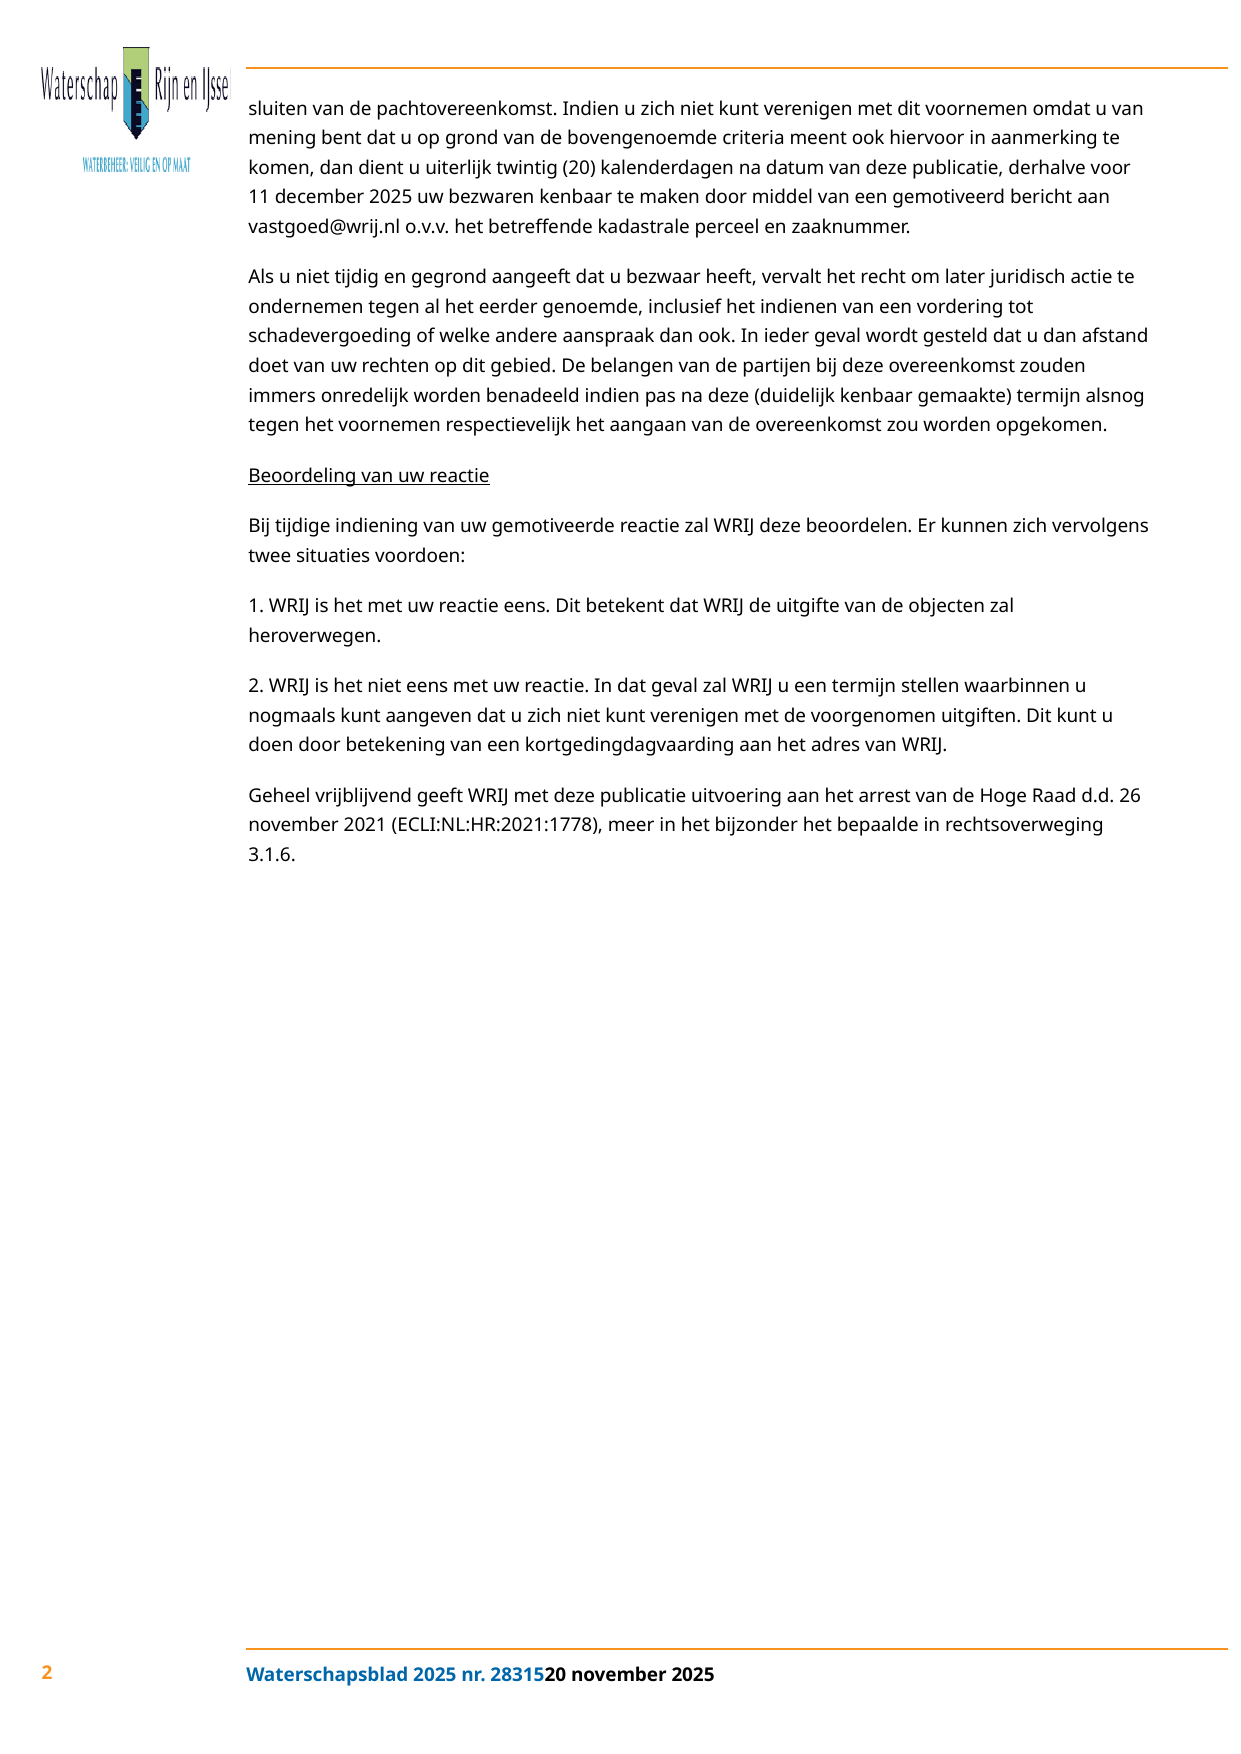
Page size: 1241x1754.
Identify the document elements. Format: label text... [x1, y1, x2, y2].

text sluiten van de pachtovereenkomst. Indien u zich niet kunt verenigen met dit voornemen omdat u van mening bent dat u op grond van de bovengenoemde criteria meent ook hiervoor in aanmerking te komen, dan dient u uiterlijk twintig (20) kalenderdagen na datum van deze publicatie, derhalve voor 11 december 2025 uw bezwaren kenbaar te maken door middel van een gemotiveerd bericht aan vastgoed@wrij.nl o.v.v. het betreffende kadastrale perceel en zaaknummer. [248, 95, 1152, 239]
picture [41, 47, 231, 172]
text Geheel vrijblijvend geeft WRIJ met deze publicatie uitvoering aan het arrest van de Hoge Raad d.d. 26 november 2021 (ECLI:NL:HR:2021:1778), meer in het bijzonder het bepaalde in rechtsoverweging 3.1.6. [248, 782, 1152, 867]
text Als u niet tijdig en gegrond aangeeft dat u bezwaar heeft, vervalt het recht om later juridisch actie te ondernemen tegen al het eerder genoemde, inclusief het indienen van een vordering tot schadevergoeding of welke andere aanspraak dan ook. In ieder geval wordt gesteld dat u dan afstand doet van uw rechten op dit gebied. De belangen van de partijen bij deze overeenkomst zouden immers onredelijk worden benadeeld indien pas na deze (duidelijk kenbaar gemaakte) termijn alsnog tegen het voornemen respectievelijk het aangaan van de overeenkomst zou worden opgekomen. [248, 263, 1152, 437]
text 1. WRIJ is het met uw reactie eens. Dit betekent dat WRIJ de uitgifte van de objecten zal heroverwegen. [248, 592, 1152, 648]
text Beoordeling van uw reactie [248, 462, 1152, 488]
text 2. WRIJ is het niet eens met uw reactie. In dat geval zal WRIJ u een termijn stellen waarbinnen u nogmaals kunt aangeven dat u zich niet kunt verenigen met de voorgenomen uitgiften. Dit kunt u doen door betekening van een kortgedingdagvaarding aan het adres van WRIJ. [248, 672, 1152, 757]
text Bij tijdige indiening van uw gemotiveerde reactie zal WRIJ deze beoordelen. Er kunnen zich vervolgens twee situaties voordoen: [248, 512, 1152, 568]
